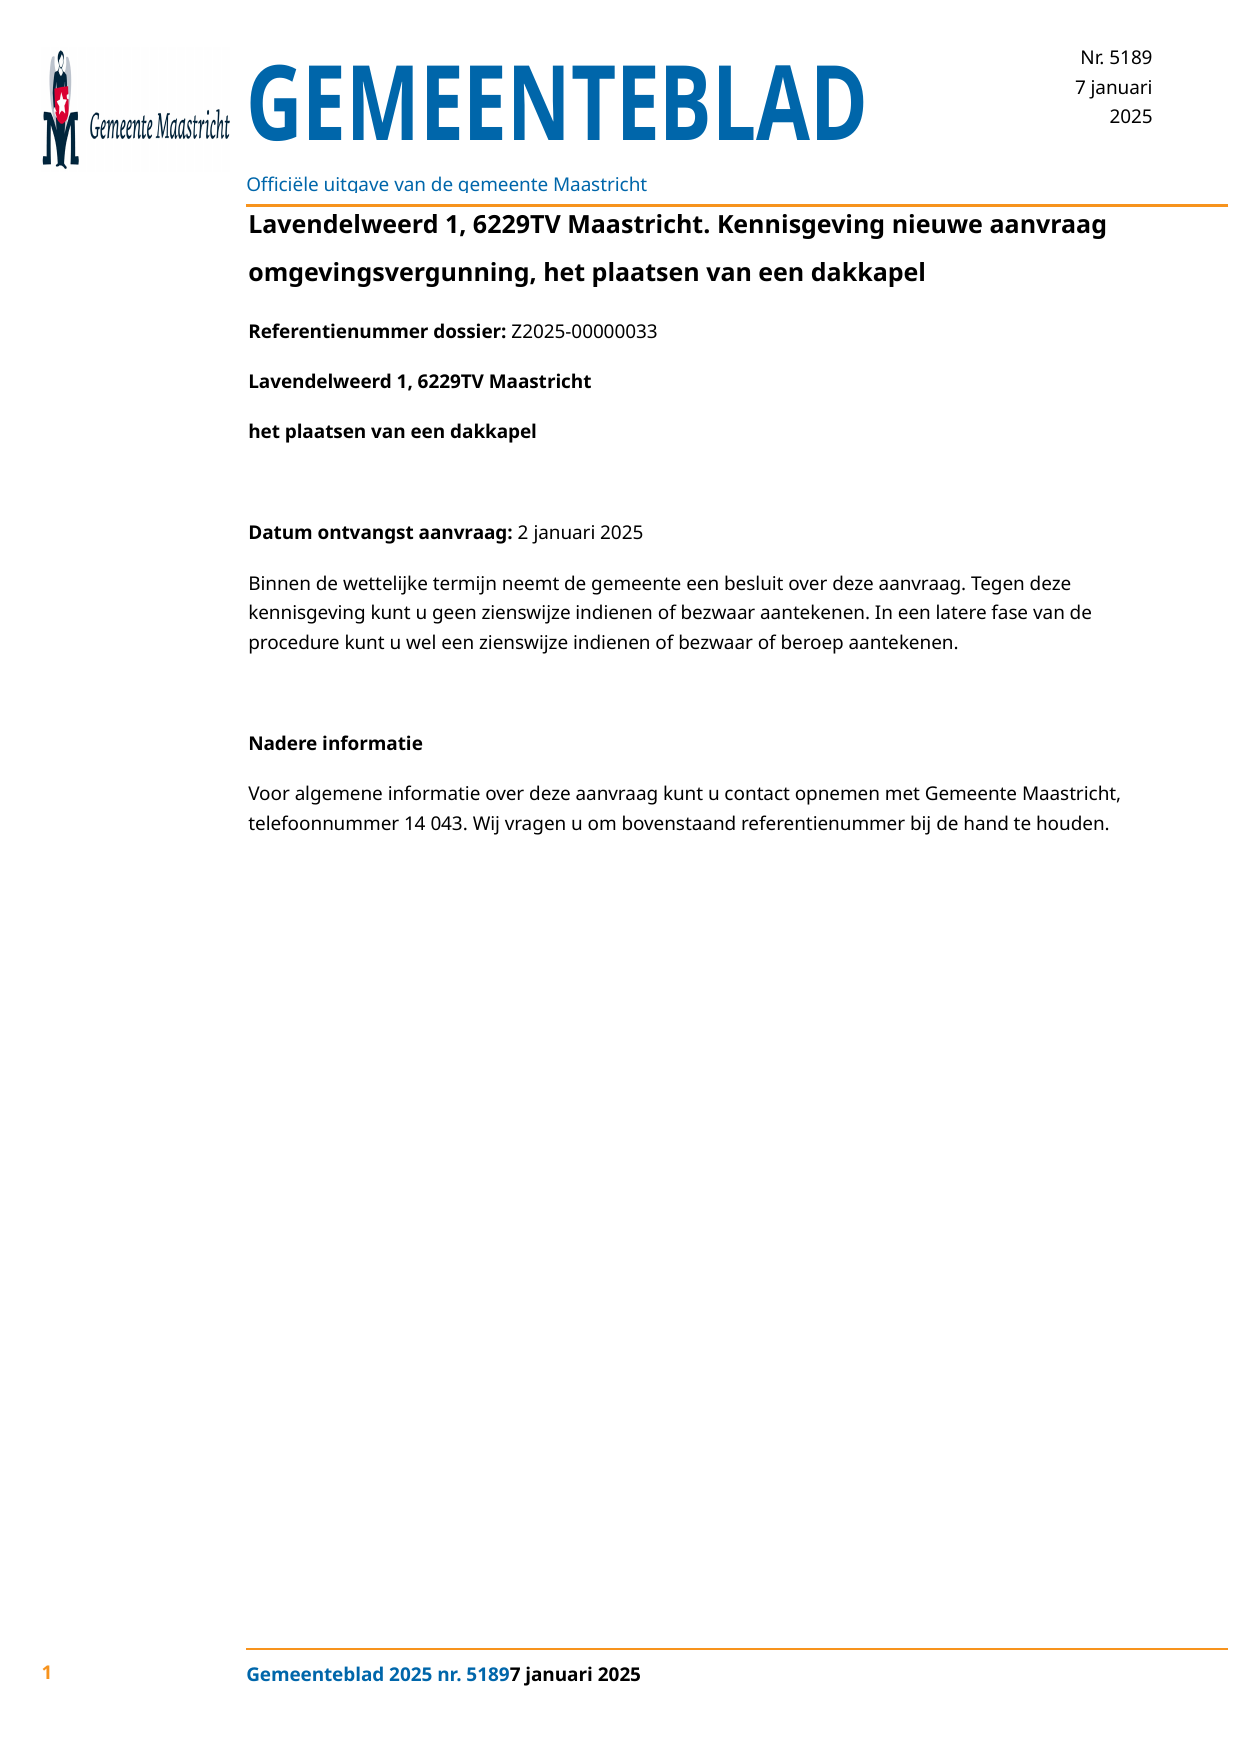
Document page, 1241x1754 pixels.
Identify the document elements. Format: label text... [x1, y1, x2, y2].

text Voor algemene informatie over deze aanvraag kunt u contact opnemen met Gemeente Maastricht, telefoonnummer 14 043. Wij vragen u om bovenstaand referentienummer bij de hand te houden. [248, 780, 1152, 836]
text Lavendelweerd 1, 6229TV Maastricht [248, 368, 1152, 394]
text het plaatsen van een dakkapel [248, 419, 1152, 444]
picture [41, 47, 231, 172]
text Lavendelweerd 1, 6229TV Maastricht. Kennisgeving nieuwe aanvraag omgevingsvergunning, het plaatsen van een dakkapel [248, 207, 1152, 288]
text Binnen de wettelijke termijn neemt de gemeente een besluit over deze aanvraag. Tegen deze kennisgeving kunt u geen zienswijze indienen of bezwaar aantekenen. In een latere fase van de procedure kunt u wel een zienswijze indienen of bezwaar of beroep aantekenen. [248, 570, 1152, 655]
text Referentienummer dossier: Z2025-00000033 [248, 318, 1152, 344]
text Datum ontvangst aanvraag: 2 januari 2025 [248, 519, 1152, 545]
text Nadere informatie [248, 730, 1152, 756]
